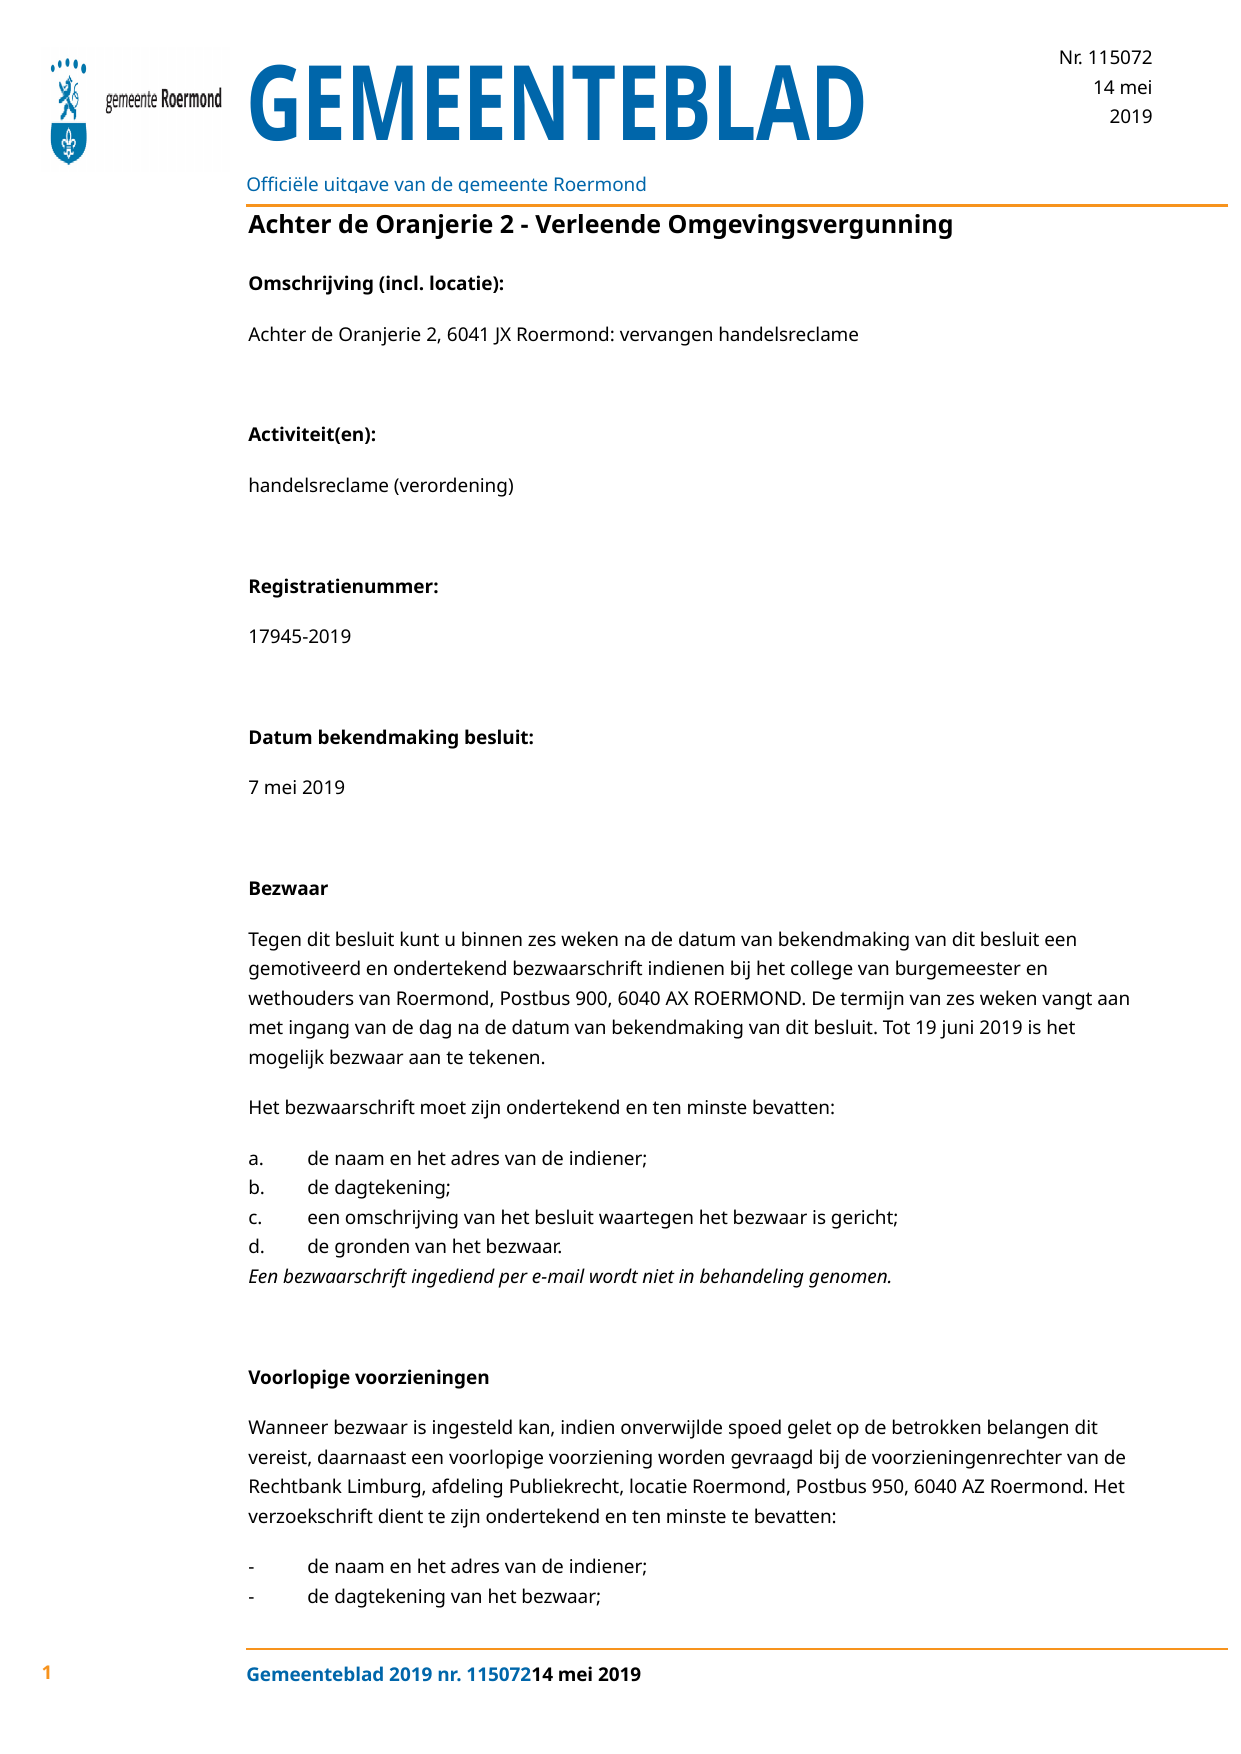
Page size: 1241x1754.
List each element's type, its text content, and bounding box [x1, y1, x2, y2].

text handelsreclame (verordening) [248, 472, 1152, 498]
picture [41, 47, 231, 172]
text Wanneer bezwaar is ingesteld kan, indien onverwijlde spoed gelet op de betrokken belangen dit vereist, daarnaast een voorlopige voorziening worden gevraagd bij de voorzieningenrechter van de Rechtbank Limburg, afdeling Publiekrecht, locatie Roermond, Postbus 950, 6040 AZ Roermond. Het verzoekschrift dient te zijn ondertekend en ten minste te bevatten: [248, 1414, 1152, 1529]
text Datum bekendmaking besluit: [248, 724, 1152, 750]
list een omschrijving van het besluit waartegen het bezwaar is gericht; [248, 1204, 1152, 1230]
text Achter de Oranjerie 2, 6041 JX Roermond: vervangen handelsreclame [248, 321, 1152, 346]
text Een bezwaarschrift ingediend per e-mail wordt niet in behandeling genomen. [248, 1263, 1152, 1289]
list de dagtekening van het bezwaar; [248, 1583, 1152, 1609]
text Activiteit(en): [248, 422, 1152, 447]
text 7 mei 2019 [248, 774, 1152, 800]
text Het bezwaarschrift moet zijn ondertekend en ten minste bevatten: [248, 1094, 1152, 1120]
text Registratienummer: [248, 573, 1152, 598]
list de naam en het adres van de indiener; [248, 1554, 1152, 1579]
text 17945-2019 [248, 623, 1152, 649]
text Voorlopige voorzieningen [248, 1364, 1152, 1390]
text Tegen dit besluit kunt u binnen zes weken na de datum van bekendmaking van dit besluit een gemotiveerd en ondertekend bezwaarschrift indienen bij het college van burgemeester en wethouders van Roermond, Postbus 900, 6040 AX ROERMOND. De termijn van zes weken vangt aan met ingang van de dag na de datum van bekendmaking van dit besluit. Tot 19 juni 2019 is het mogelijk bezwaar aan te tekenen. [248, 926, 1152, 1070]
list de dagtekening; [248, 1174, 1152, 1200]
list de gronden van het bezwaar. [248, 1234, 1152, 1259]
list de naam en het adres van de indiener; [248, 1145, 1152, 1171]
text Bezwaar [248, 875, 1152, 901]
text Achter de Oranjerie 2 - Verleende Omgevingsvergunning [248, 207, 1152, 241]
text Omschrijving (incl. locatie): [248, 270, 1152, 296]
